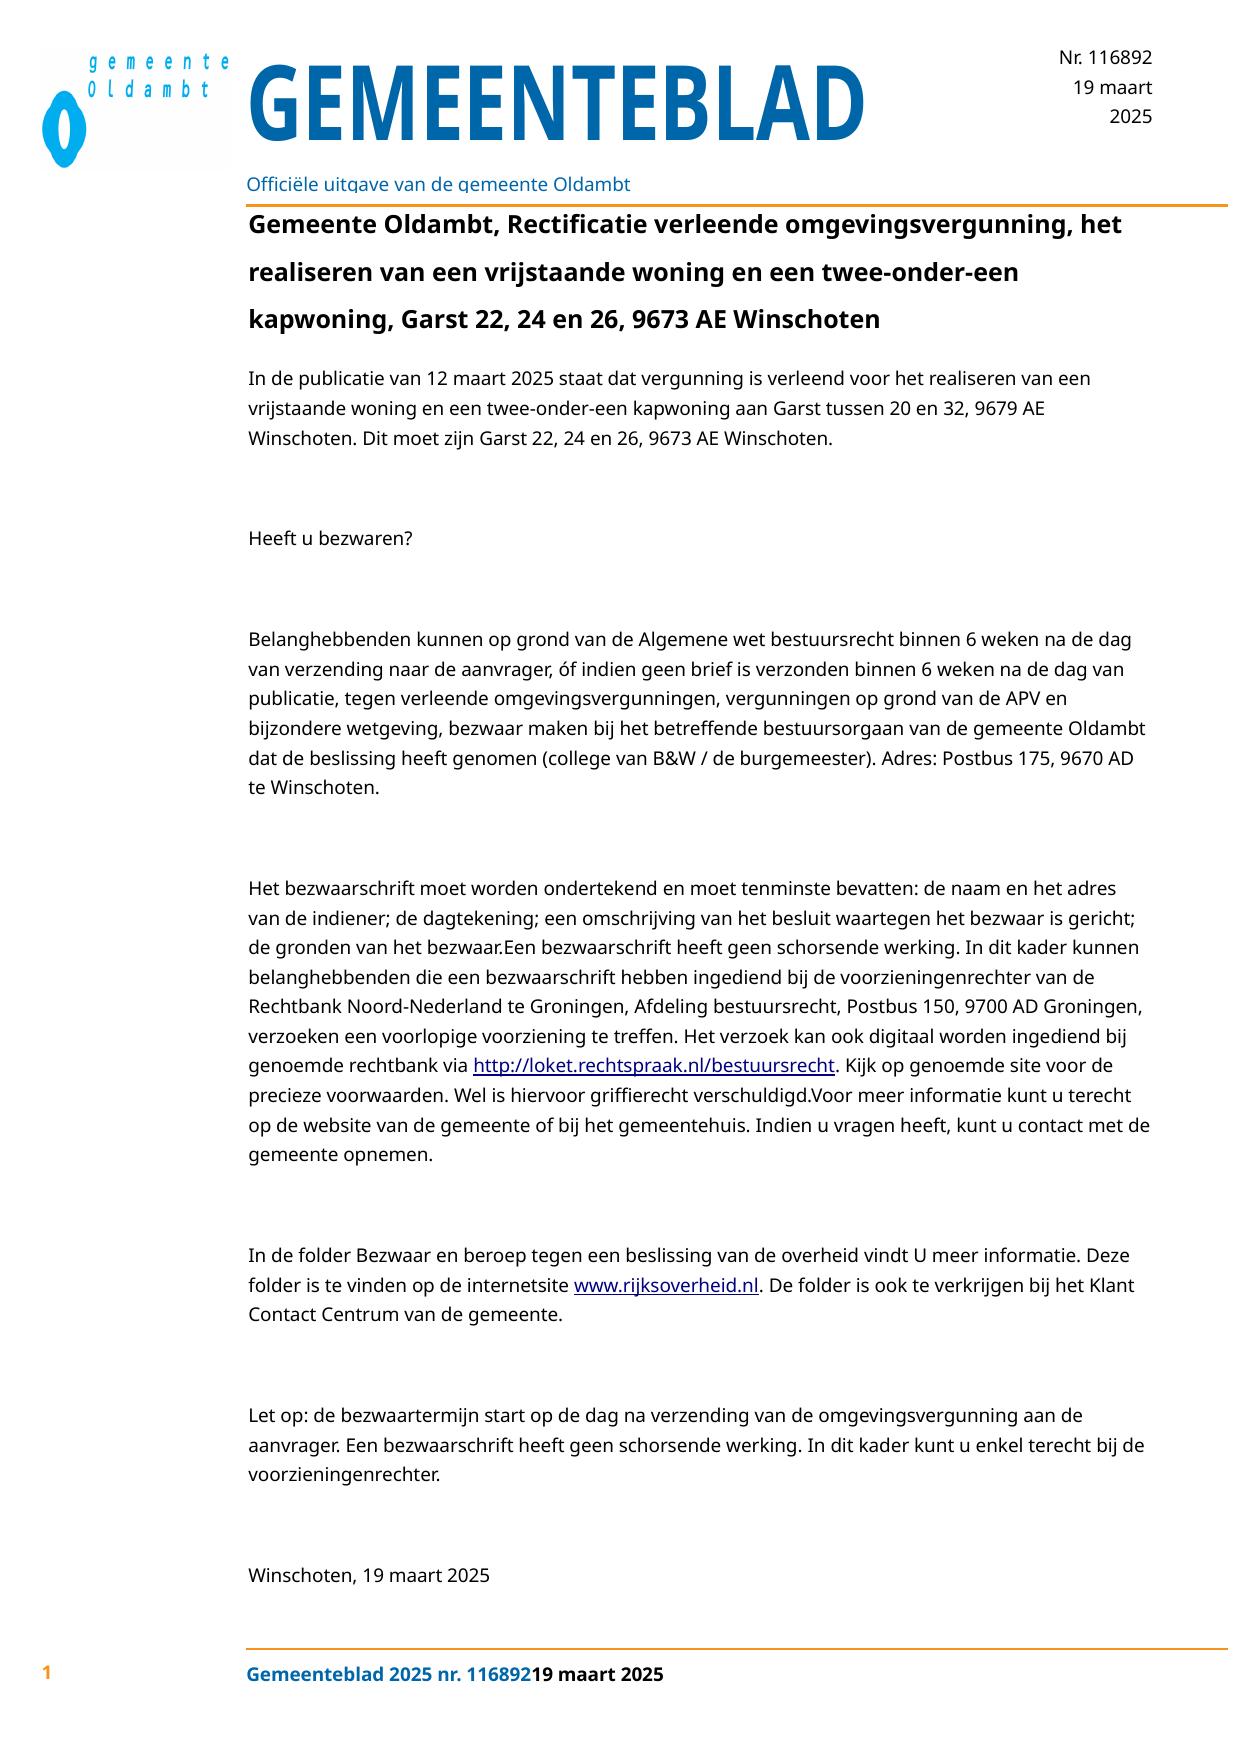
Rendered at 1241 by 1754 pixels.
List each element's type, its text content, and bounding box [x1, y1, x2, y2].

text In de publicatie van 12 maart 2025 staat dat vergunning is verleend voor het realiseren van een vrijstaande woning en een twee-onder-een kapwoning aan Garst tussen 20 en 32, 9679 AE Winschoten. Dit moet zijn Garst 22, 24 en 26, 9673 AE Winschoten. [248, 366, 1152, 450]
picture [41, 47, 231, 172]
text Winschoten, 19 maart 2025 [248, 1562, 1152, 1588]
text Heeft u bezwaren? [248, 526, 1152, 551]
text Gemeente Oldambt, Rectificatie verleende omgevingsvergunning, het realiseren van een vrijstaande woning en een twee-onder-een kapwoning, Garst 22, 24 en 26, 9673 AE Winschoten [248, 207, 1152, 336]
text Let op: de bezwaartermijn start op de dag na verzending van de omgevingsvergunning aan de aanvrager. Een bezwaarschrift heeft geen schorsende werking. In dit kader kunt u enkel terecht bij de voorzieningenrechter. [248, 1402, 1152, 1487]
text Het bezwaarschrift moet worden ondertekend en moet tenminste bevatten: de naam en het adres van de indiener; de dagtekening; een omschrijving van het besluit waartegen het bezwaar is gericht; de gronden van het bezwaar.Een bezwaarschrift heeft geen schorsende werking. In dit kader kunnen belanghebbenden die een bezwaarschrift hebben ingediend bij de voorzieningenrechter van de Rechtbank Noord-Nederland te Groningen, Afdeling bestuursrecht, Postbus 150, 9700 AD Groningen, verzoeken een voorlopige voorziening te treffen. Het verzoek kan ook digitaal worden ingediend bij genoemde rechtbank via http://loket.rechtspraak.nl/bestuursrecht. Kijk op genoemde site voor de precieze voorwaarden. Wel is hiervoor griffierecht verschuldigd.Voor meer informatie kunt u terecht op de website van de gemeente of bij het gemeentehuis. Indien u vragen heeft, kunt u contact met de gemeente opnemen. [248, 875, 1152, 1167]
text Belanghebbenden kunnen op grond van de Algemene wet bestuursrecht binnen 6 weken na de dag van verzending naar de aanvrager, óf indien geen brief is verzonden binnen 6 weken na de dag van publicatie, tegen verleende omgevingsvergunningen, vergunningen op grond van de APV en bijzondere wetgeving, bezwaar maken bij het betreffende bestuursorgaan van de gemeente Oldambt dat de beslissing heeft genomen (college van B&W / de burgemeester). Adres: Postbus 175, 9670 AD te Winschoten. [248, 626, 1152, 800]
text In de folder Bezwaar en beroep tegen een beslissing van de overheid vindt U meer informatie. Deze folder is te vinden op de internetsite www.rijksoverheid.nl. De folder is ook te verkrijgen bij het Klant Contact Centrum van de gemeente. [248, 1242, 1152, 1327]
